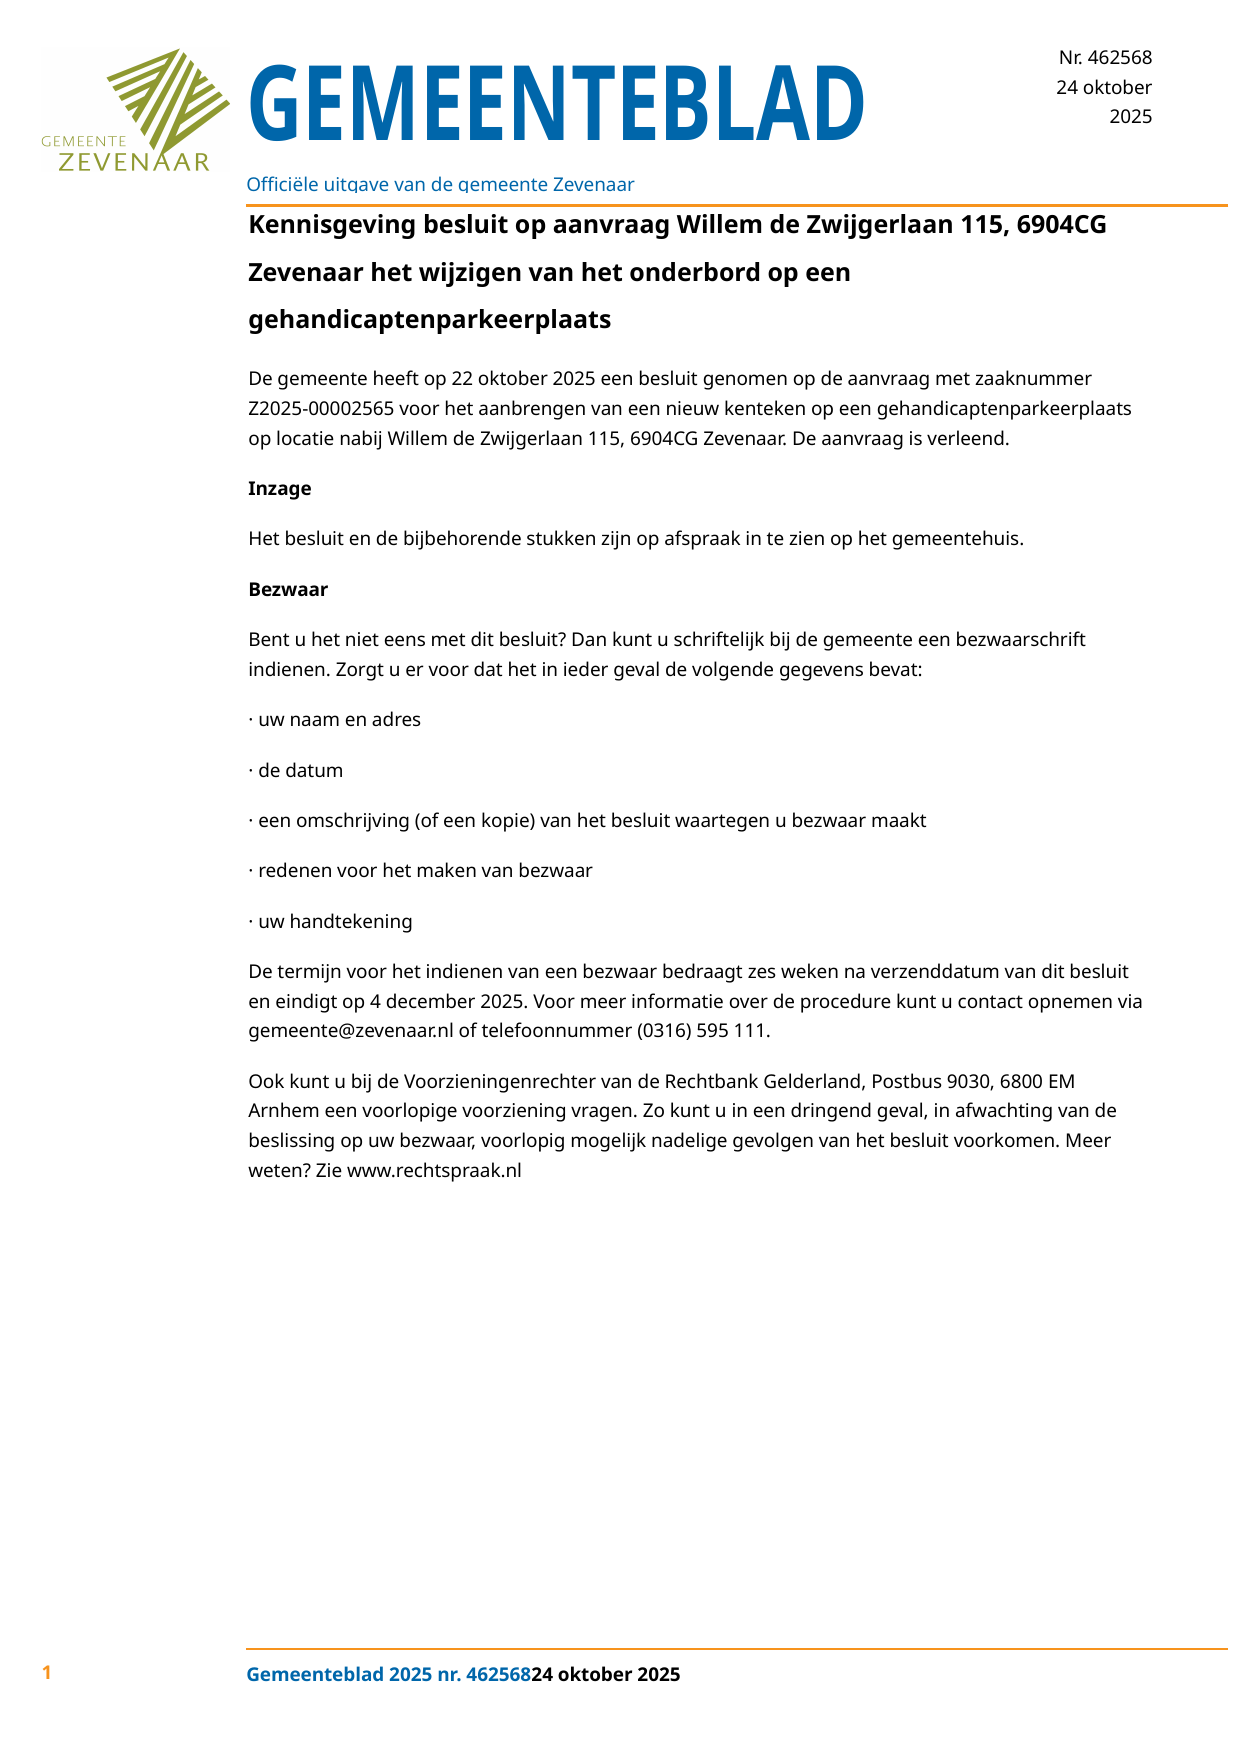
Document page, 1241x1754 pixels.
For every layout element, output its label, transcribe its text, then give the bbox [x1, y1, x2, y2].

text · redenen voor het maken van bezwaar [248, 858, 1152, 883]
text Inzage [248, 475, 1152, 501]
picture [41, 47, 231, 172]
text · de datum [248, 757, 1152, 782]
text Ook kunt u bij de Voorzieningenrechter van de Rechtbank Gelderland, Postbus 9030, 6800 EM Arnhem een voorlopige voorziening vragen. Zo kunt u in een dringend geval, in afwachting van de beslissing op uw bezwaar, voorlopig mogelijk nadelige gevolgen van het besluit voorkomen. Meer weten? Zie www.rechtspraak.nl [248, 1068, 1152, 1182]
text · een omschrijving (of een kopie) van het besluit waartegen u bezwaar maakt [248, 807, 1152, 833]
text De gemeente heeft op 22 oktober 2025 een besluit genomen op de aanvraag met zaaknummer Z2025-00002565 voor het aanbrengen van een nieuw kenteken op een gehandicaptenparkeerplaats op locatie nabij Willem de Zwijgerlaan 115, 6904CG Zevenaar. De aanvraag is verleend. [248, 366, 1152, 450]
text Bent u het niet eens met dit besluit? Dan kunt u schriftelijk bij de gemeente een bezwaarschrift indienen. Zorgt u er voor dat het in ieder geval de volgende gegevens bevat: [248, 626, 1152, 682]
text · uw naam en adres [248, 706, 1152, 732]
text Kennisgeving besluit op aanvraag Willem de Zwijgerlaan 115, 6904CG Zevenaar het wijzigen van het onderbord op een gehandicaptenparkeerplaats [248, 207, 1152, 336]
text Bezwaar [248, 576, 1152, 602]
text De termijn voor het indienen van een bezwaar bedraagt zes weken na verzenddatum van dit besluit en eindigt op 4 december 2025. Voor meer informatie over de procedure kunt u contact opnemen via gemeente@zevenaar.nl of telefoonnummer (0316) 595 111. [248, 958, 1152, 1043]
text · uw handtekening [248, 908, 1152, 934]
text Het besluit en de bijbehorende stukken zijn op afspraak in te zien op het gemeentehuis. [248, 526, 1152, 551]
